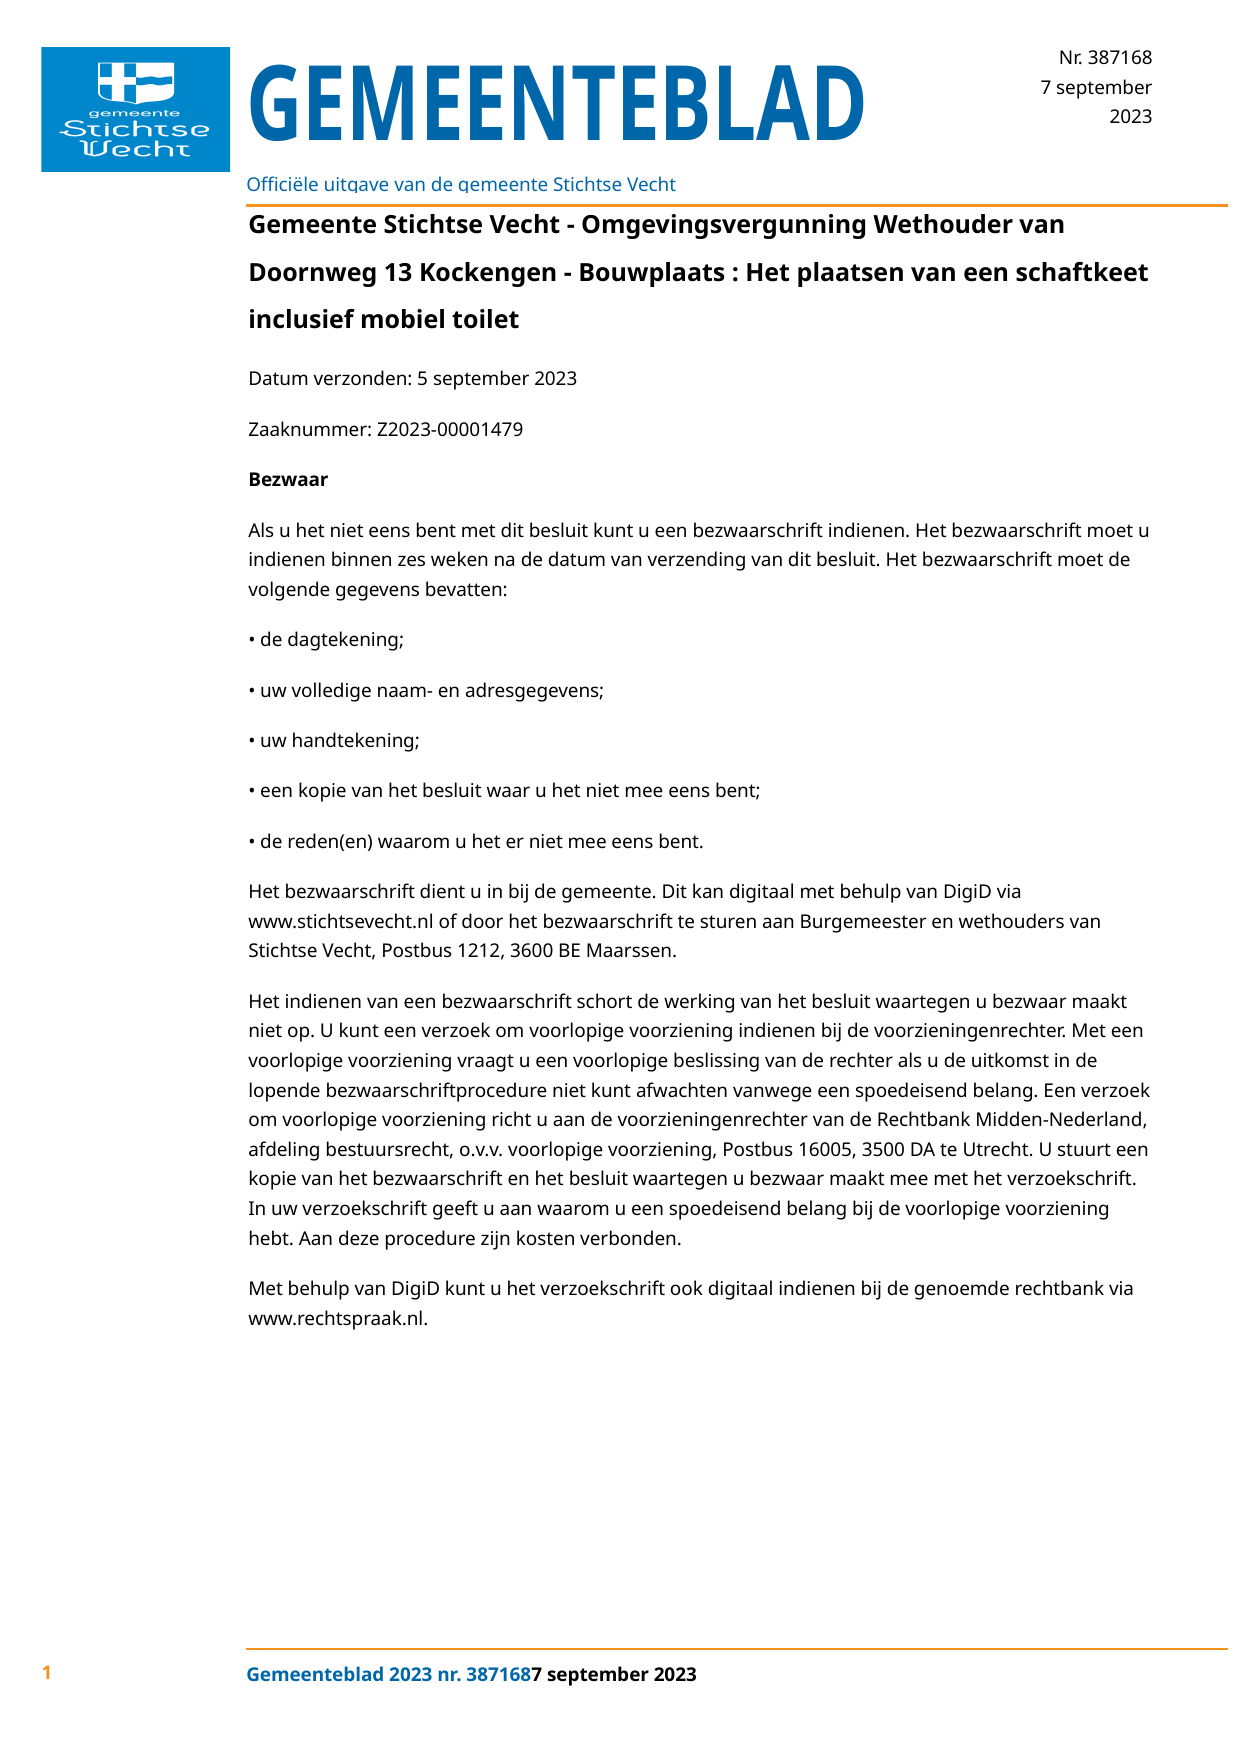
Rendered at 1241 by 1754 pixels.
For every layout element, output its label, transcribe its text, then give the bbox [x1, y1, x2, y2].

text Met behulp van DigiD kunt u het verzoekschrift ook digitaal indienen bij de genoemde rechtbank via www.rechtspraak.nl. [248, 1275, 1152, 1330]
picture [137, 63, 174, 103]
text • een kopie van het besluit waar u het niet mee eens bent; [248, 778, 1152, 803]
text • de reden(en) waarom u het er niet mee eens bent. [248, 828, 1152, 854]
text Als u het niet eens bent met dit besluit kunt u een bezwaarschrift indienen. Het bezwaarschrift moet u indienen binnen zes weken na de datum van verzending van dit besluit. Het bezwaarschrift moet de volgende gegevens bevatten: [248, 517, 1152, 602]
text • uw volledige naam- en adresgegevens; [248, 677, 1152, 702]
text Zaaknummer: Z2023-00001479 [248, 416, 1152, 442]
text • de dagtekening; [248, 626, 1152, 652]
text Bezwaar [248, 466, 1152, 492]
text • uw handtekening; [248, 727, 1152, 753]
text Het indienen van een bezwaarschrift schort de werking van het besluit waartegen u bezwaar maakt niet op. U kunt een verzoek om voorlopige voorziening indienen bij de voorzieningenrechter. Met een voorlopige voorziening vraagt u een voorlopige beslissing van de rechter als u de uitkomst in de lopende bezwaarschriftprocedure niet kunt afwachten vanwege een spoedeisend belang. Een verzoek om voorlopige voorziening richt u aan de voorzieningenrechter van de Rechtbank Midden-Nederland, afdeling bestuursrecht, o.v.v. voorlopige voorziening, Postbus 16005, 3500 DA te Utrecht. U stuurt een kopie van het bezwaarschrift en het besluit waartegen u bezwaar maakt mee met het verzoekschrift. In uw verzoekschrift geeft u aan waarom u een spoedeisend belang bij de voorlopige voorziening hebt. Aan deze procedure zijn kosten verbonden. [248, 988, 1152, 1250]
text Gemeente Stichtse Vecht - Omgevingsvergunning Wethouder van Doornweg 13 Kockengen - Bouwplaats : Het plaatsen van een schaftkeet inclusief mobiel toilet [248, 207, 1152, 336]
text Datum verzonden: 5 september 2023 [248, 366, 1152, 391]
picture [99, 63, 135, 101]
text Het bezwaarschrift dient u in bij de gemeente. Dit kan digitaal met behulp van DigiD via www.stichtsevecht.nl of door het bezwaarschrift te sturen aan Burgemeester en wethouders van Stichtse Vecht, Postbus 1212, 3600 BE Maarssen. [248, 878, 1152, 963]
